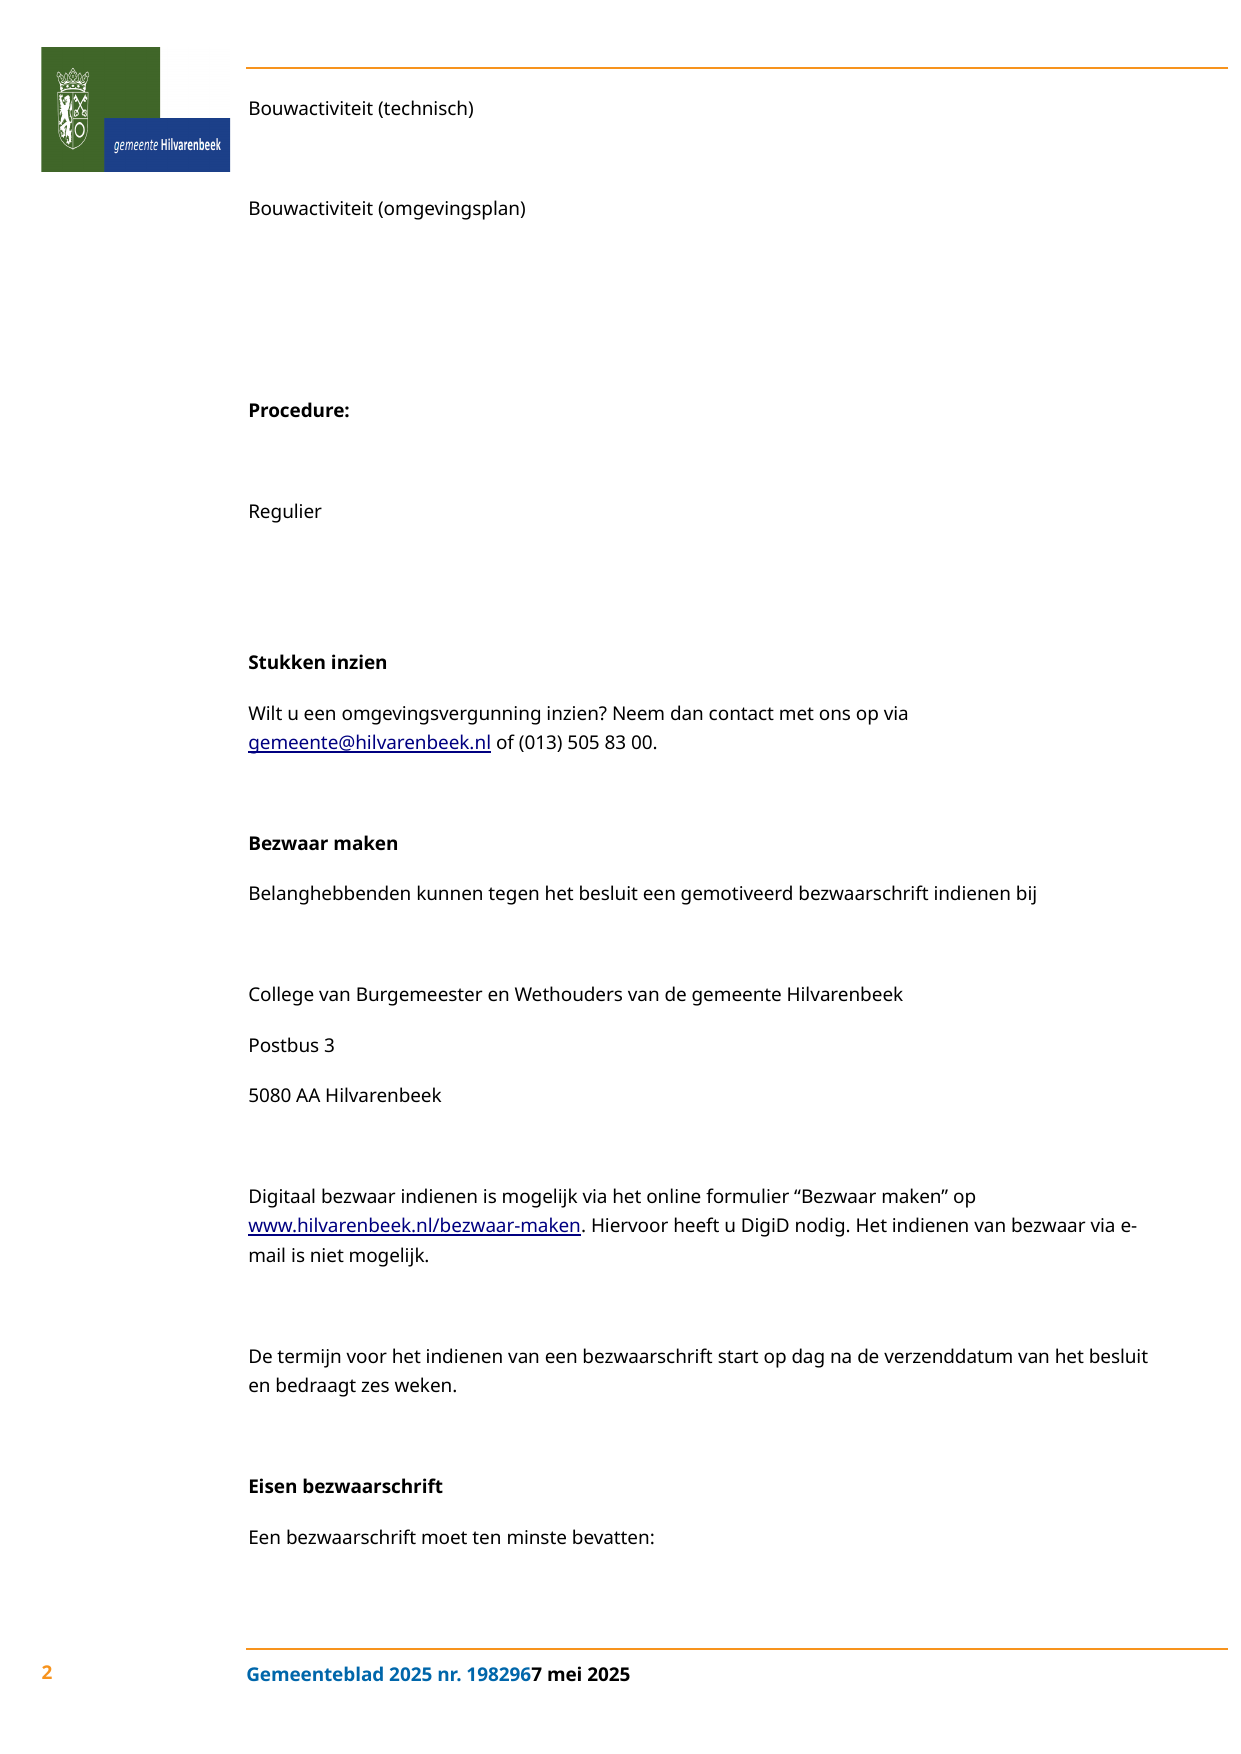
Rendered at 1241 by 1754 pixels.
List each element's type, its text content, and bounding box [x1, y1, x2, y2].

text De termijn voor het indienen van een bezwaarschrift start op dag na de verzenddatum van het besluit en bedraagt zes weken. [248, 1343, 1152, 1398]
text Bezwaar maken [248, 830, 1152, 856]
text College van Burgemeester en Wethouders van de gemeente Hilvarenbeek [248, 981, 1152, 1007]
text Wilt u een omgevingsvergunning inzien? Neem dan contact met ons op via gemeente@hilvarenbeek.nl of (013) 505 83 00. [248, 700, 1152, 755]
text Bouwactiviteit (technisch) [248, 95, 1152, 121]
text Stukken inzien [248, 649, 1152, 675]
text Belanghebbenden kunnen tegen het besluit een gemotiveerd bezwaarschrift indienen bij [248, 881, 1152, 906]
text Procedure: [248, 397, 1152, 423]
text 5080 AA Hilvarenbeek [248, 1082, 1152, 1108]
text Regulier [248, 498, 1152, 524]
text Bouwactiviteit (omgevingsplan) [248, 196, 1152, 221]
picture [41, 47, 231, 172]
text Eisen bezwaarschrift [248, 1473, 1152, 1499]
text Digitaal bezwaar indienen is mogelijk via het online formulier “Bezwaar maken” op www.hilvarenbeek.nl/bezwaar-maken. Hiervoor heeft u DigiD nodig. Het indienen van bezwaar via e-mail is niet mogelijk. [248, 1183, 1152, 1268]
text Postbus 3 [248, 1032, 1152, 1058]
text Een bezwaarschrift moet ten minste bevatten: [248, 1524, 1152, 1550]
